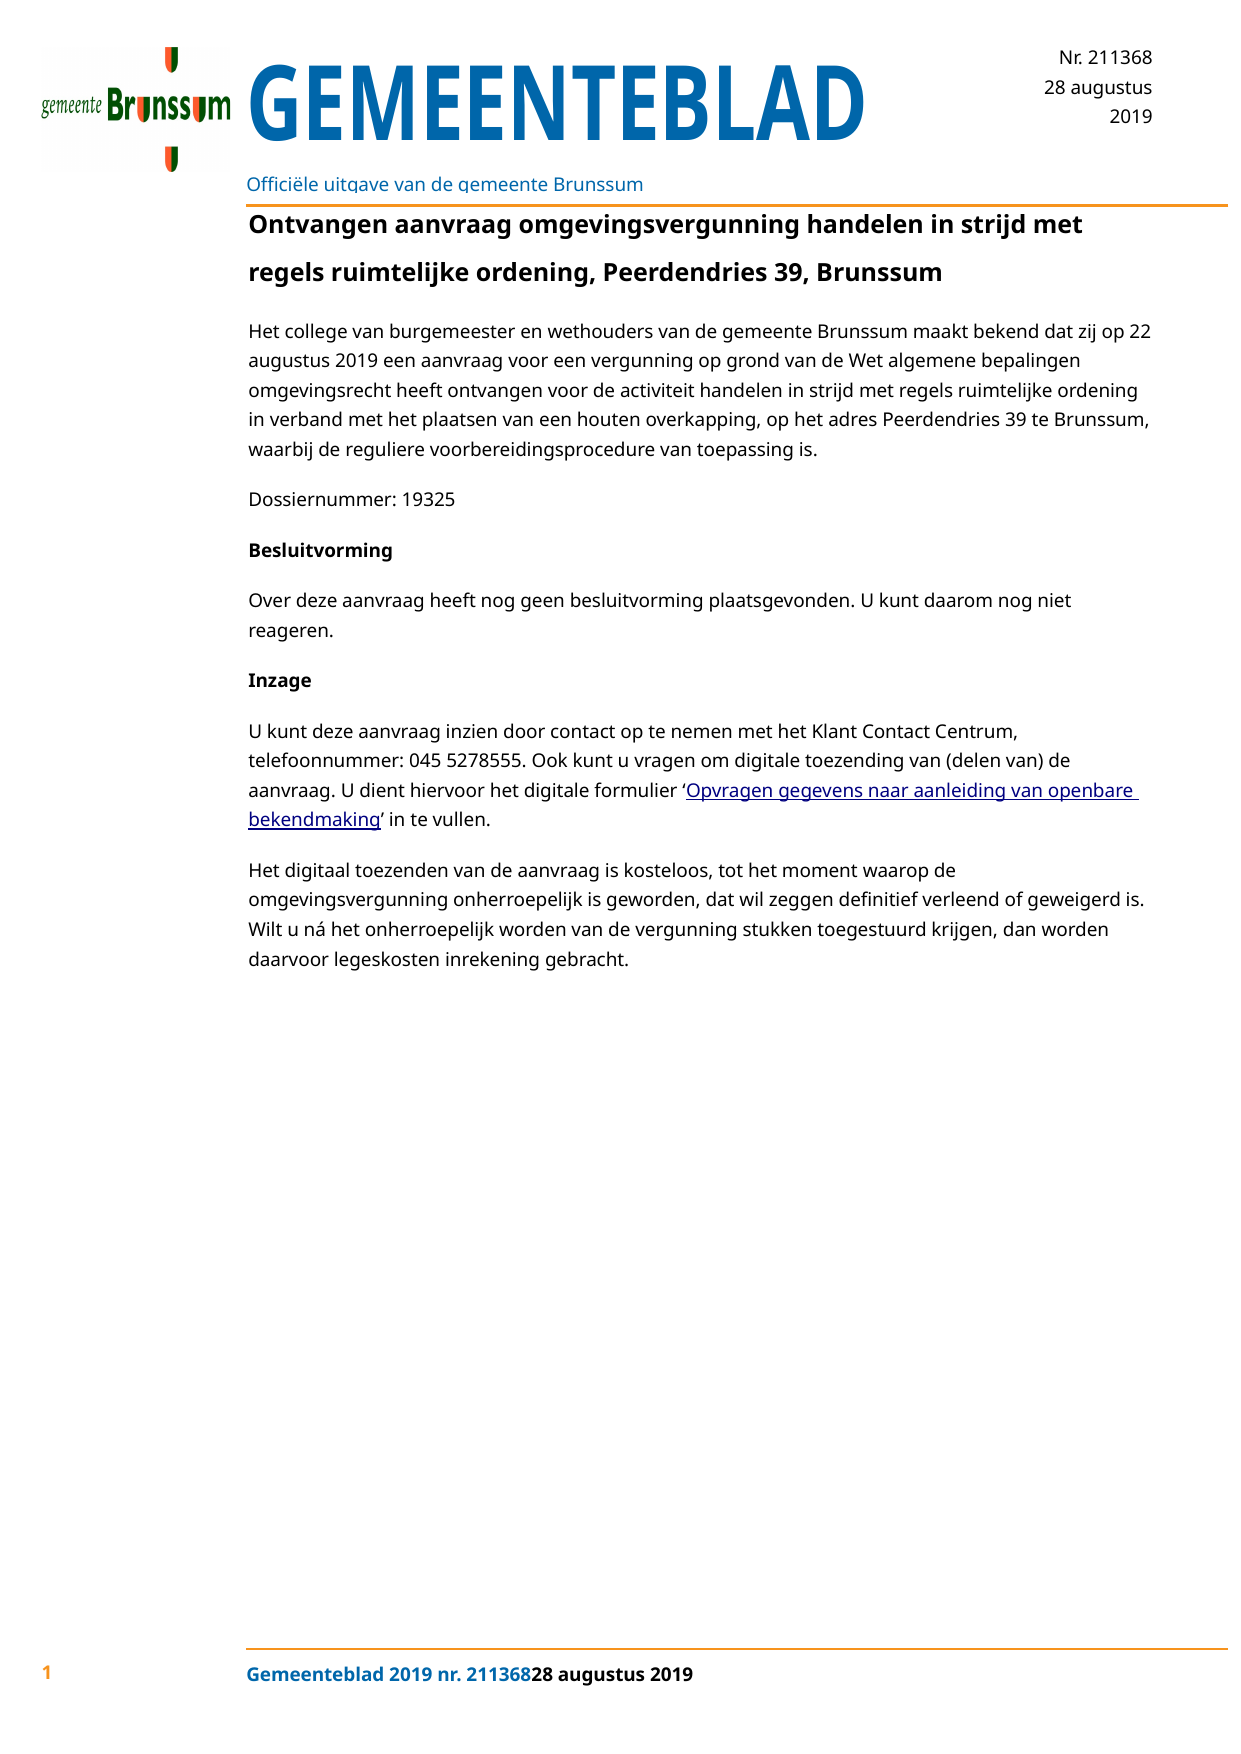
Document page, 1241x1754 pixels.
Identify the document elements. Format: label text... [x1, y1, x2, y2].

text Het digitaal toezenden van de aanvraag is kosteloos, tot het moment waarop de omgevingsvergunning onherroepelijk is geworden, dat wil zeggen definitief verleend of geweigerd is. Wilt u ná het onherroepelijk worden van de vergunning stukken toegestuurd krijgen, dan worden daarvoor legeskosten inrekening gebracht. [248, 857, 1152, 972]
text Dossiernummer: 19325 [248, 487, 1152, 512]
text Inzage [248, 667, 1152, 693]
text Over deze aanvraag heeft nog geen besluitvorming plaatsgevonden. U kunt daarom nog niet reageren. [248, 587, 1152, 643]
text Ontvangen aanvraag omgevingsvergunning handelen in strijd met regels ruimtelijke ordening, Peerdendries 39, Brunssum [248, 207, 1152, 288]
text U kunt deze aanvraag inzien door contact op te nemen met het Klant Contact Centrum, telefoonnummer: 045 5278555. Ook kunt u vragen om digitale toezending van (delen van) de aanvraag. U dient hiervoor het digitale formulier ‘Opvragen gegevens naar aanleiding van openbare bekendmaking’ in te vullen. [248, 718, 1152, 832]
text Besluitvorming [248, 537, 1152, 563]
text Het college van burgemeester en wethouders van de gemeente Brunssum maakt bekend dat zij op 22 augustus 2019 een aanvraag voor een vergunning op grond van de Wet algemene bepalingen omgevingsrecht heeft ontvangen voor de activiteit handelen in strijd met regels ruimtelijke ordening in verband met het plaatsen van een houten overkapping, op het adres Peerdendries 39 te Brunssum, waarbij de reguliere voorbereidingsprocedure van toepassing is. [248, 318, 1152, 462]
picture [41, 47, 231, 172]
